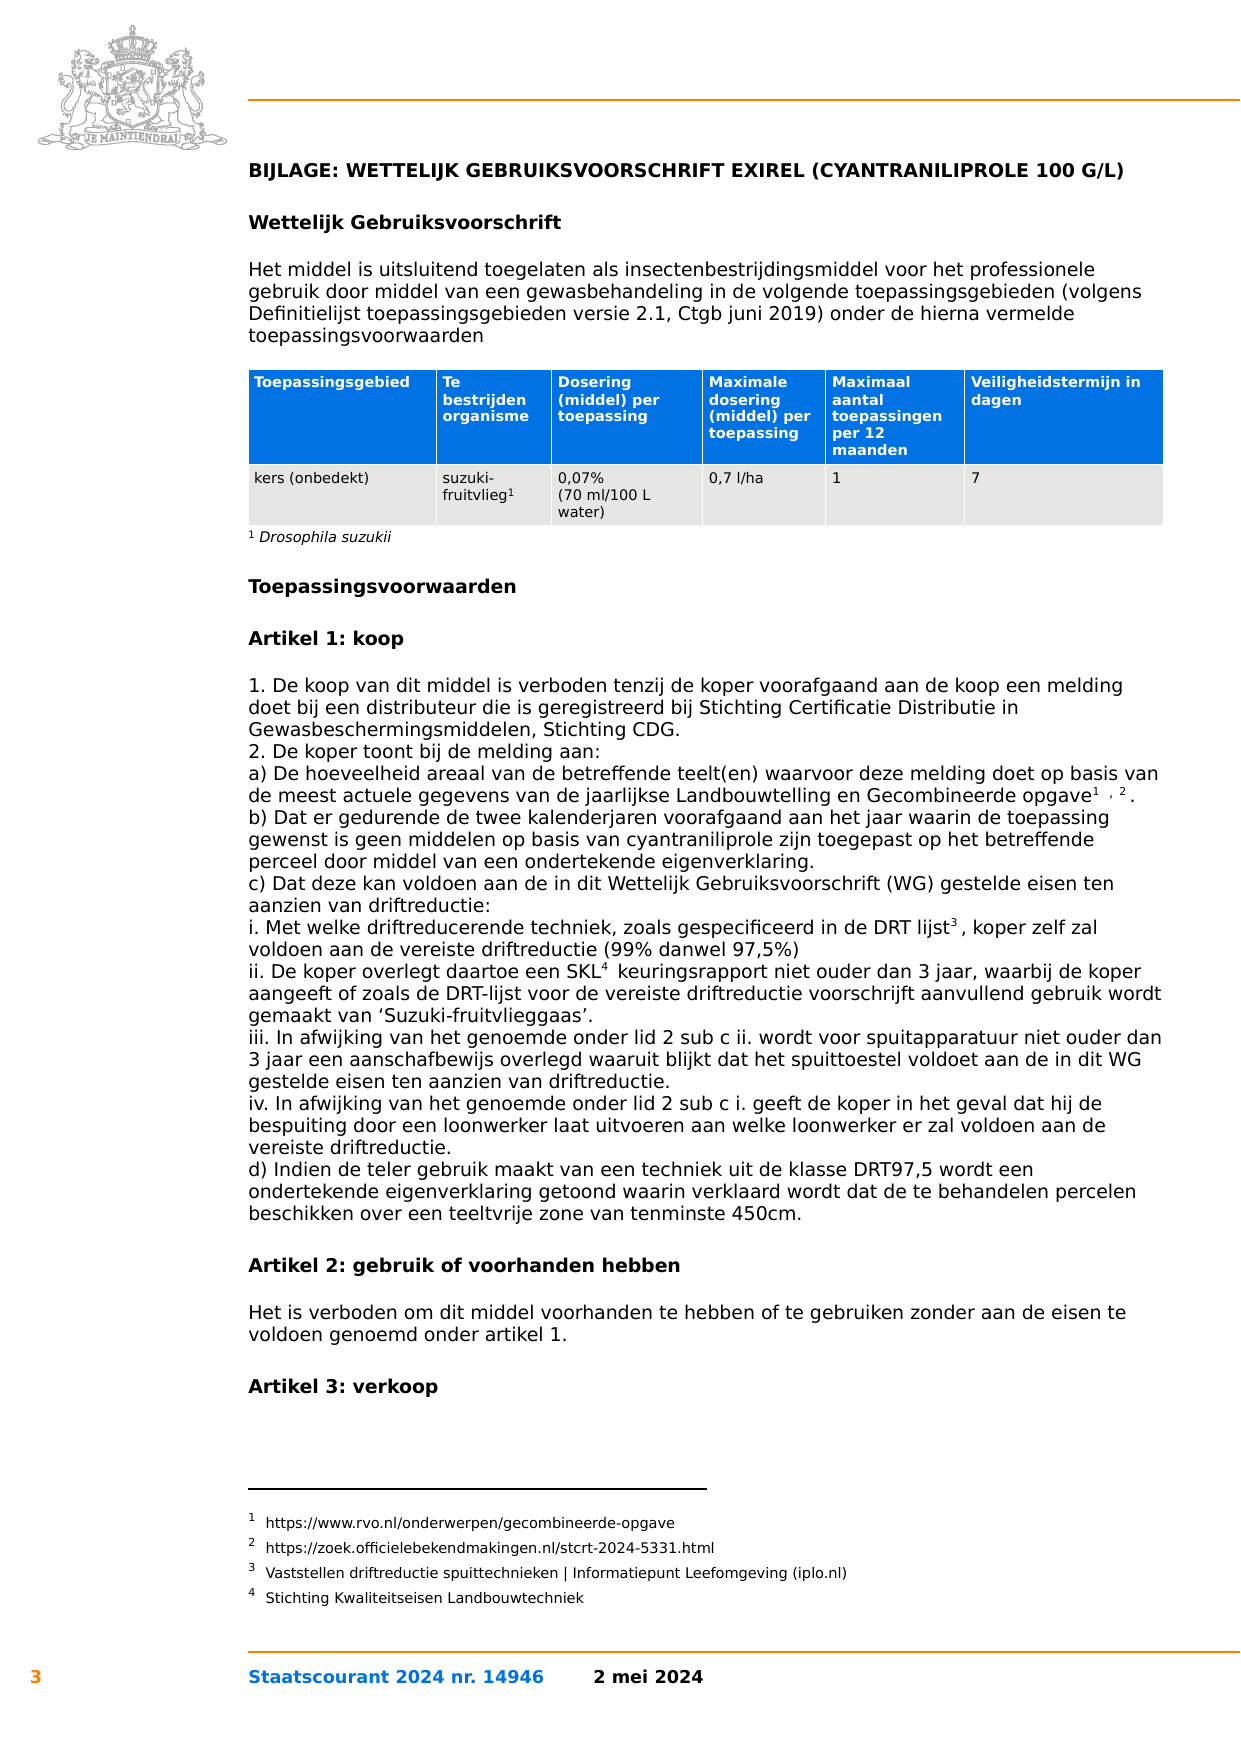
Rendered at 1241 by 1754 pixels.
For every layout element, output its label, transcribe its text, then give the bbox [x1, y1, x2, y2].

text i. Met welke driftreducerende techniek, zoals gespecificeerd in de DRT lijst, koper zelf zal voldoen aan de vereiste driftreductie (99% danwel 97,5%) [248, 917, 1163, 961]
subtitle Toepassingsvoorwaarden [248, 576, 1163, 598]
text c) Dat deze kan voldoen aan de in dit Wettelijk Gebruiksvoorschrift (WG) gestelde eisen ten aanzien van driftreductie: [248, 873, 1163, 917]
table_header Maximaal aantal toepassingen per 12 maanden [826, 370, 964, 464]
text 1. De koop van dit middel is verboden tenzij de koper voorafgaand aan de koop een melding doet bij een distributeur die is geregistreerd bij Stichting Certificatie Distributie in Gewasbeschermingsmiddelen, Stichting CDG. [248, 675, 1163, 741]
table_header Toepassingsgebied [249, 370, 436, 464]
picture [38, 25, 227, 150]
table_header Maximale dosering (middel) per toepassing [703, 370, 825, 464]
subtitle Artikel 3: verkoop [248, 1376, 1163, 1397]
table_header Dosering (middel) per toepassing [552, 370, 702, 464]
text d) Indien de teler gebruik maakt van een techniek uit de klasse DRT97,5 wordt een ondertekende eigenverklaring getoond waarin verklaard wordt dat de te behandelen percelen beschikken over een teeltvrije zone van tenminste 450cm. [248, 1159, 1163, 1224]
text Vaststellen driftreductie spuittechnieken | Informatiepunt Leefomgeving (iplo.nl) [248, 1561, 1163, 1583]
text https://www.rvo.nl/onderwerpen/gecombineerde-opgave [248, 1511, 1163, 1533]
text Stichting Kwaliteitseisen Landbouwtechniek [248, 1586, 1163, 1608]
text Het middel is uitsluitend toegelaten als insectenbestrijdingsmiddel voor het professionele gebruik door middel van een gewasbehandeling in de volgende toepassingsgebieden (volgens Definitielijst toepassingsgebieden versie 2.1, Ctgb juni 2019) onder de hierna vermelde toepassingsvoorwaarden [248, 259, 1163, 347]
text iii. In afwijking van het genoemde onder lid 2 sub c ii. wordt voor spuitapparatuur niet ouder dan 3 jaar een aanschafbewijs overlegd waaruit blijkt dat het spuittoestel voldoet aan de in dit WG gestelde eisen ten aanzien van driftreductie. [248, 1027, 1163, 1093]
table_cell 0,7 l/ha [703, 465, 825, 525]
text 2. De koper toont bij de melding aan: [248, 741, 1163, 763]
text b) Dat er gedurende de twee kalenderjaren voorafgaand aan het jaar waarin de toepassing gewenst is geen middelen op basis van cyantraniliprole zijn toegepast op het betreffende perceel door middel van een ondertekende eigenverklaring. [248, 807, 1163, 873]
table_cell 1 Drosophila suzukii [248, 526, 1163, 546]
table_header Veiligheidstermijn in dagen [965, 370, 1163, 464]
table_cell 1 [826, 465, 964, 525]
table_header Te bestrijden organisme [437, 370, 551, 464]
table_cell 0,07% (70 ml/100 L water) [552, 465, 702, 525]
table_cell 7 [965, 465, 1163, 525]
text iv. In afwijking van het genoemde onder lid 2 sub c i. geeft de koper in het geval dat hij de bespuiting door een loonwerker laat uitvoeren aan welke loonwerker er zal voldoen aan de vereiste driftreductie. [248, 1093, 1163, 1159]
subtitle Artikel 2: gebruik of voorhanden hebben [248, 1254, 1163, 1277]
table_cell kers (onbedekt) [249, 465, 436, 525]
subtitle BIJLAGE: WETTELIJK GEBRUIKSVOORSCHRIFT EXIREL (CYANTRANILIPROLE 100 G/L) [248, 160, 1163, 182]
subtitle Wettelijk Gebruiksvoorschrift [248, 212, 1163, 234]
text ii. De koper overlegt daartoe een SKL keuringsrapport niet ouder dan 3 jaar, waarbij de koper aangeeft of zoals de DRT-lijst voor de vereiste driftreductie voorschrijft aanvullend gebruik wordt gemaakt van ‘Suzuki-fruitvlieggaas’. [248, 961, 1163, 1027]
text a) De hoeveelheid areaal van de betreffende teelt(en) waarvoor deze melding doet op basis van de meest actuele gegevens van de jaarlijkse Landbouwtelling en Gecombineerde opgave , . [248, 763, 1163, 807]
subtitle Artikel 1: koop [248, 628, 1163, 650]
text https://zoek.officielebekendmakingen.nl/stcrt-2024-5331.html [248, 1536, 1163, 1558]
text Het is verboden om dit middel voorhanden te hebben of te gebruiken zonder aan de eisen te voldoen genoemd onder artikel 1. [248, 1302, 1163, 1346]
table_cell suzuki-fruitvlieg1 [437, 465, 551, 525]
